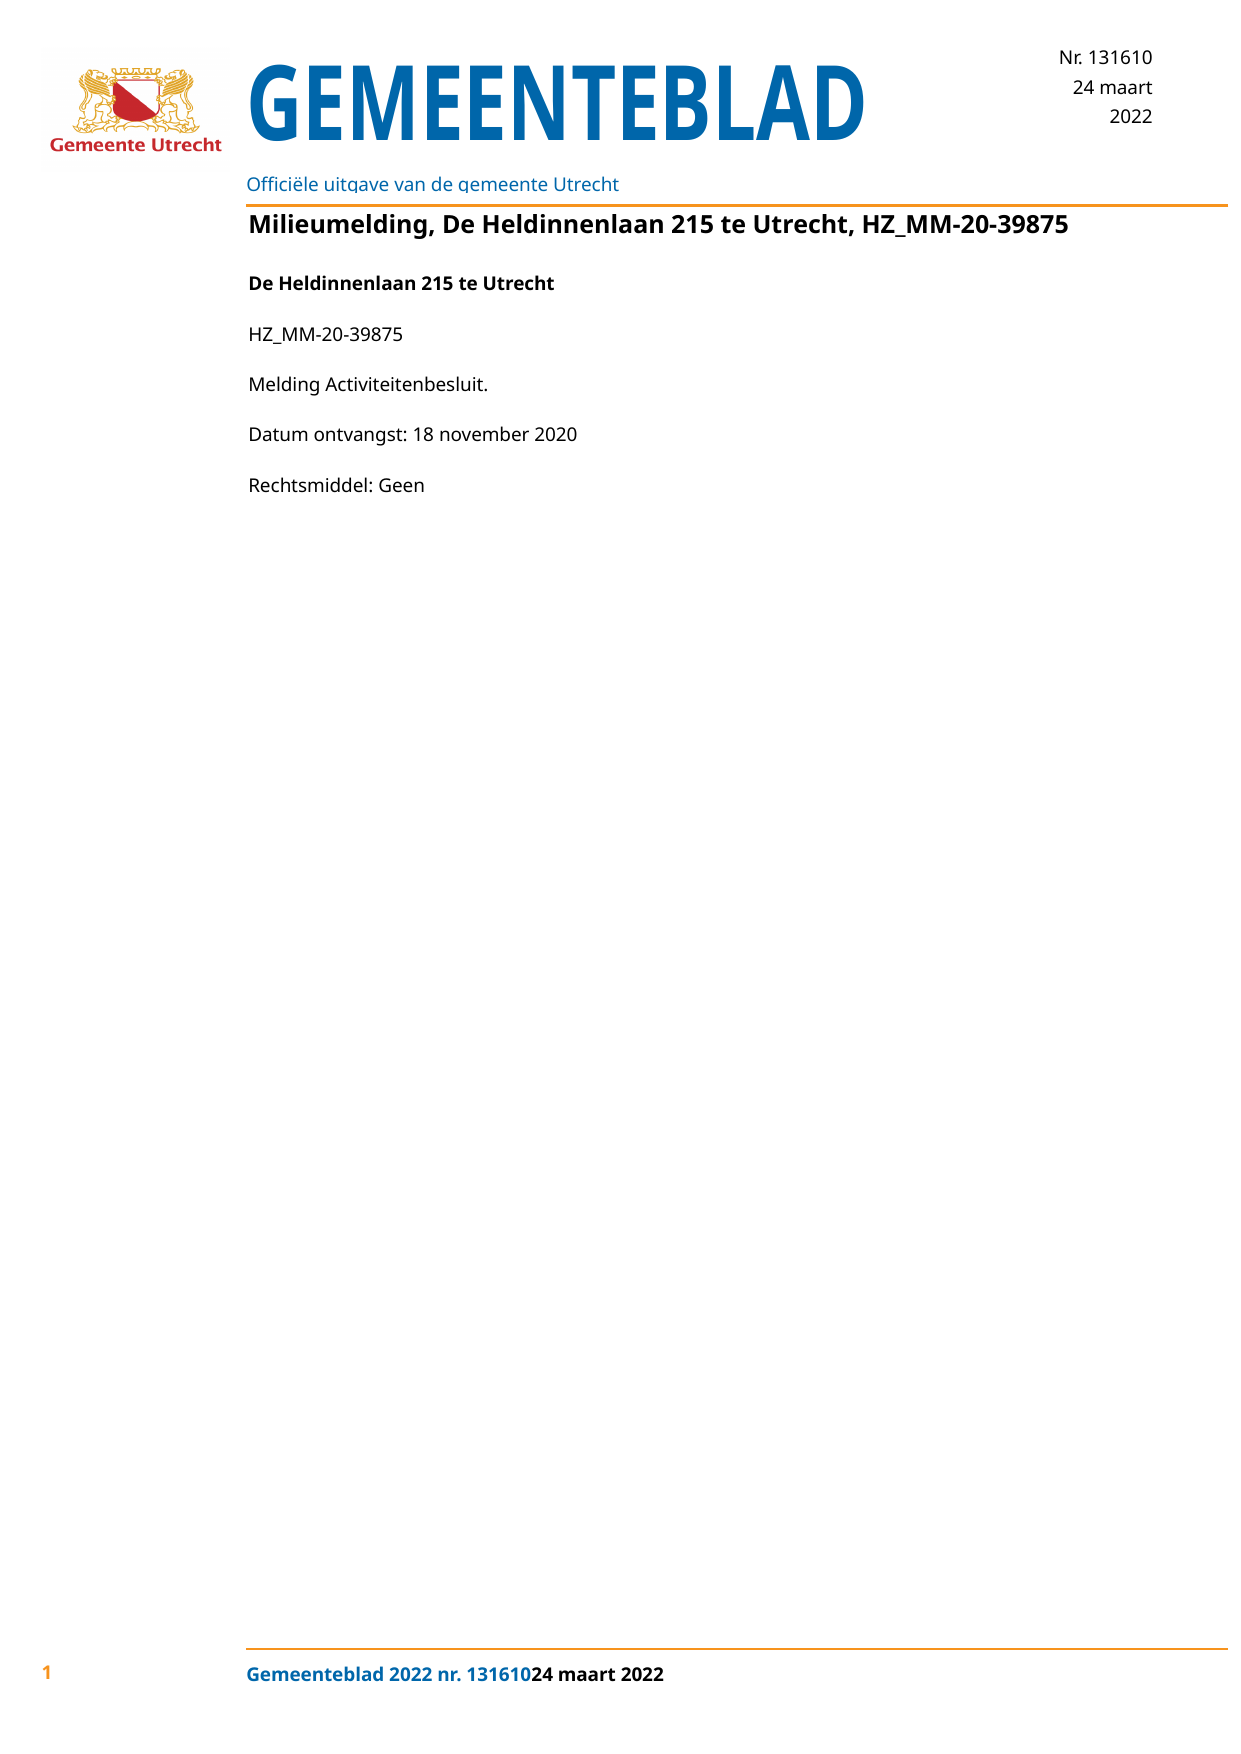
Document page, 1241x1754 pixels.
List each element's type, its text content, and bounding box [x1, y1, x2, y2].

picture [41, 47, 231, 172]
text De Heldinnenlaan 215 te Utrecht [248, 270, 1152, 296]
text Datum ontvangst: 18 november 2020 [248, 422, 1152, 447]
text Melding Activiteitenbesluit. [248, 371, 1152, 397]
text HZ_MM-20-39875 [248, 321, 1152, 346]
text Rechtsmiddel: Geen [248, 472, 1152, 498]
text Milieumelding, De Heldinnenlaan 215 te Utrecht, HZ_MM-20-39875 [248, 207, 1152, 241]
